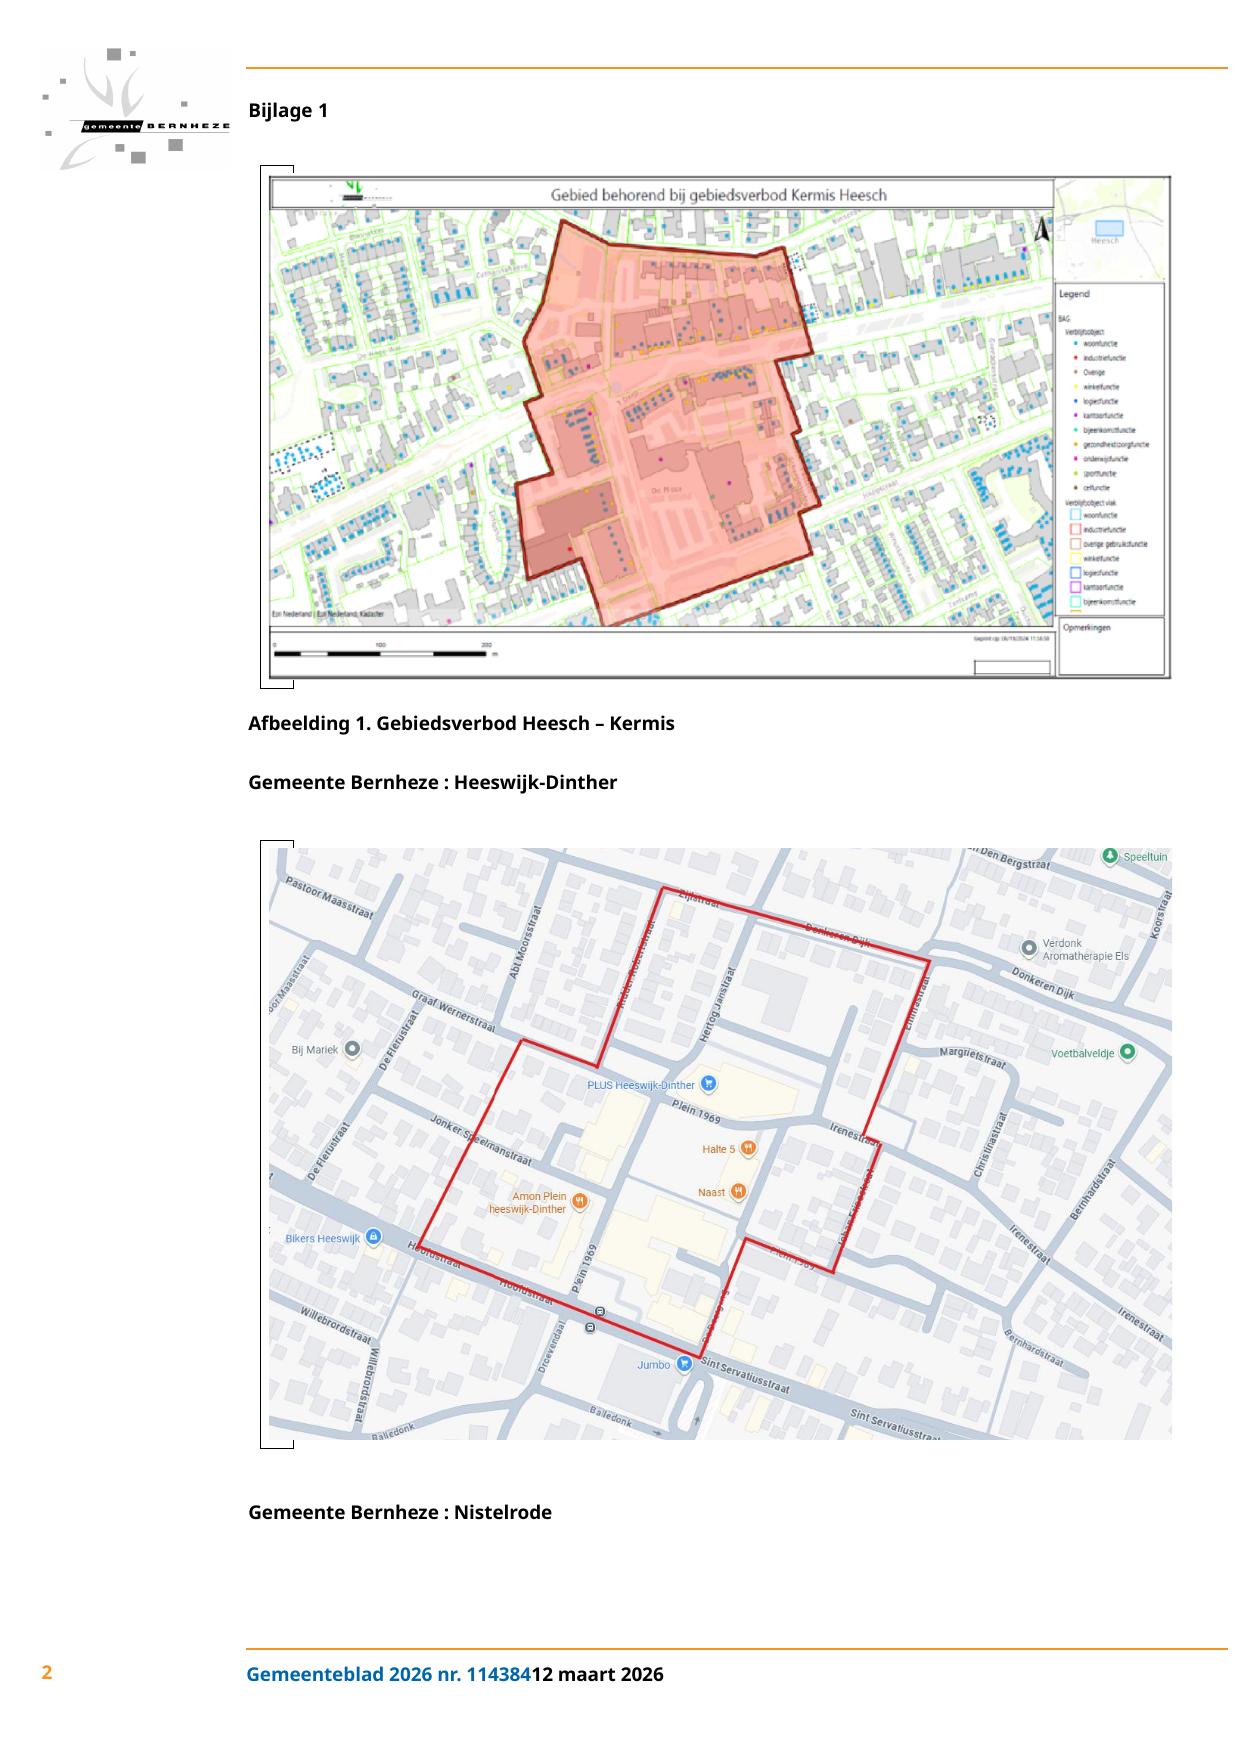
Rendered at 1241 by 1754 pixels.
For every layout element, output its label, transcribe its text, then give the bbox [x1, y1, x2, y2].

text Gemeente Bernheze : Heeswijk-Dinther [248, 769, 1152, 795]
text Afbeelding 1. Gebiedsverbod Heesch – Kermis [248, 710, 1152, 736]
picture [41, 47, 231, 172]
picture [268, 173, 1173, 680]
text Bijlage 1 [248, 95, 1152, 123]
picture [268, 848, 1173, 1440]
text Gemeente Bernheze : Nistelrode [248, 1499, 1152, 1525]
